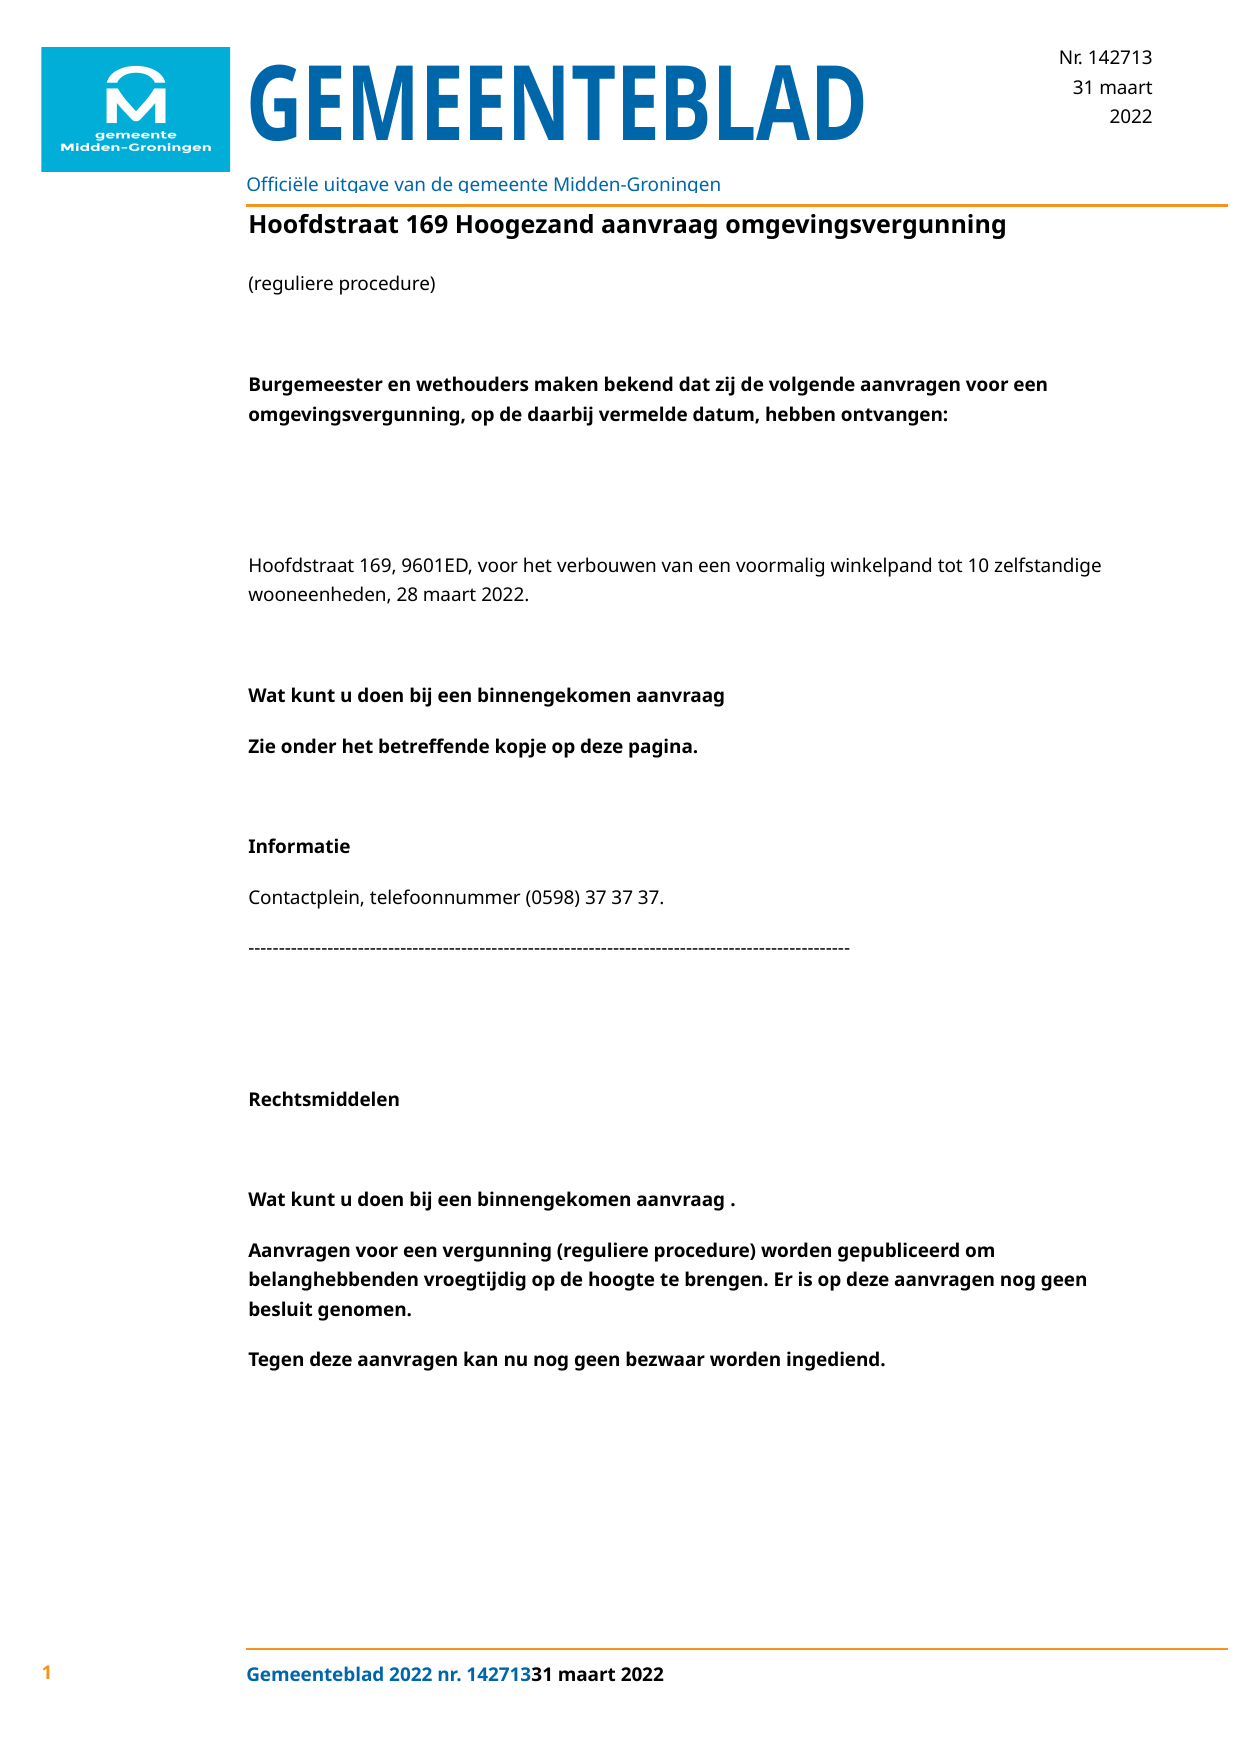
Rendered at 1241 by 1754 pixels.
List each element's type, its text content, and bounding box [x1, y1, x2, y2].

picture [184, 146, 190, 153]
text --------------------------------------------------------------------------------------------------- [248, 934, 1152, 960]
text Hoofdstraat 169 Hoogezand aanvraag omgevingsvergunning [248, 207, 1152, 241]
picture [107, 89, 165, 122]
text Informatie [248, 834, 1152, 859]
text Tegen deze aanvragen kan nu nog geen bezwaar worden ingediend. [248, 1347, 1152, 1372]
text (reguliere procedure) [248, 270, 1152, 296]
text Aanvragen voor een vergunning (reguliere procedure) worden gepubliceerd om belanghebbenden vroegtijdig op de hoogte te brengen. Er is op deze aanvragen nog geen besluit genomen. [248, 1237, 1152, 1322]
text Rechtsmiddelen [248, 1086, 1152, 1111]
text Wat kunt u doen bij een binnengekomen aanvraag [248, 682, 1152, 708]
text Wat kunt u doen bij een binnengekomen aanvraag . [248, 1187, 1152, 1212]
picture [108, 66, 164, 82]
text Zie onder het betreffende kopje op deze pagina. [248, 733, 1152, 758]
text Contactplein, telefoonnummer (0598) 37 37 37. [248, 884, 1152, 910]
text Hoofdstraat 169, 9601ED, voor het verbouwen van een voormalig winkelpand tot 10 zelfstandige wooneenheden, 28 maart 2022. [248, 552, 1152, 607]
text Burgemeester en wethouders maken bekend dat zij de volgende aanvragen voor een omgevingsvergunning, op de daarbij vermelde datum, hebben ontvangen: [248, 371, 1152, 426]
